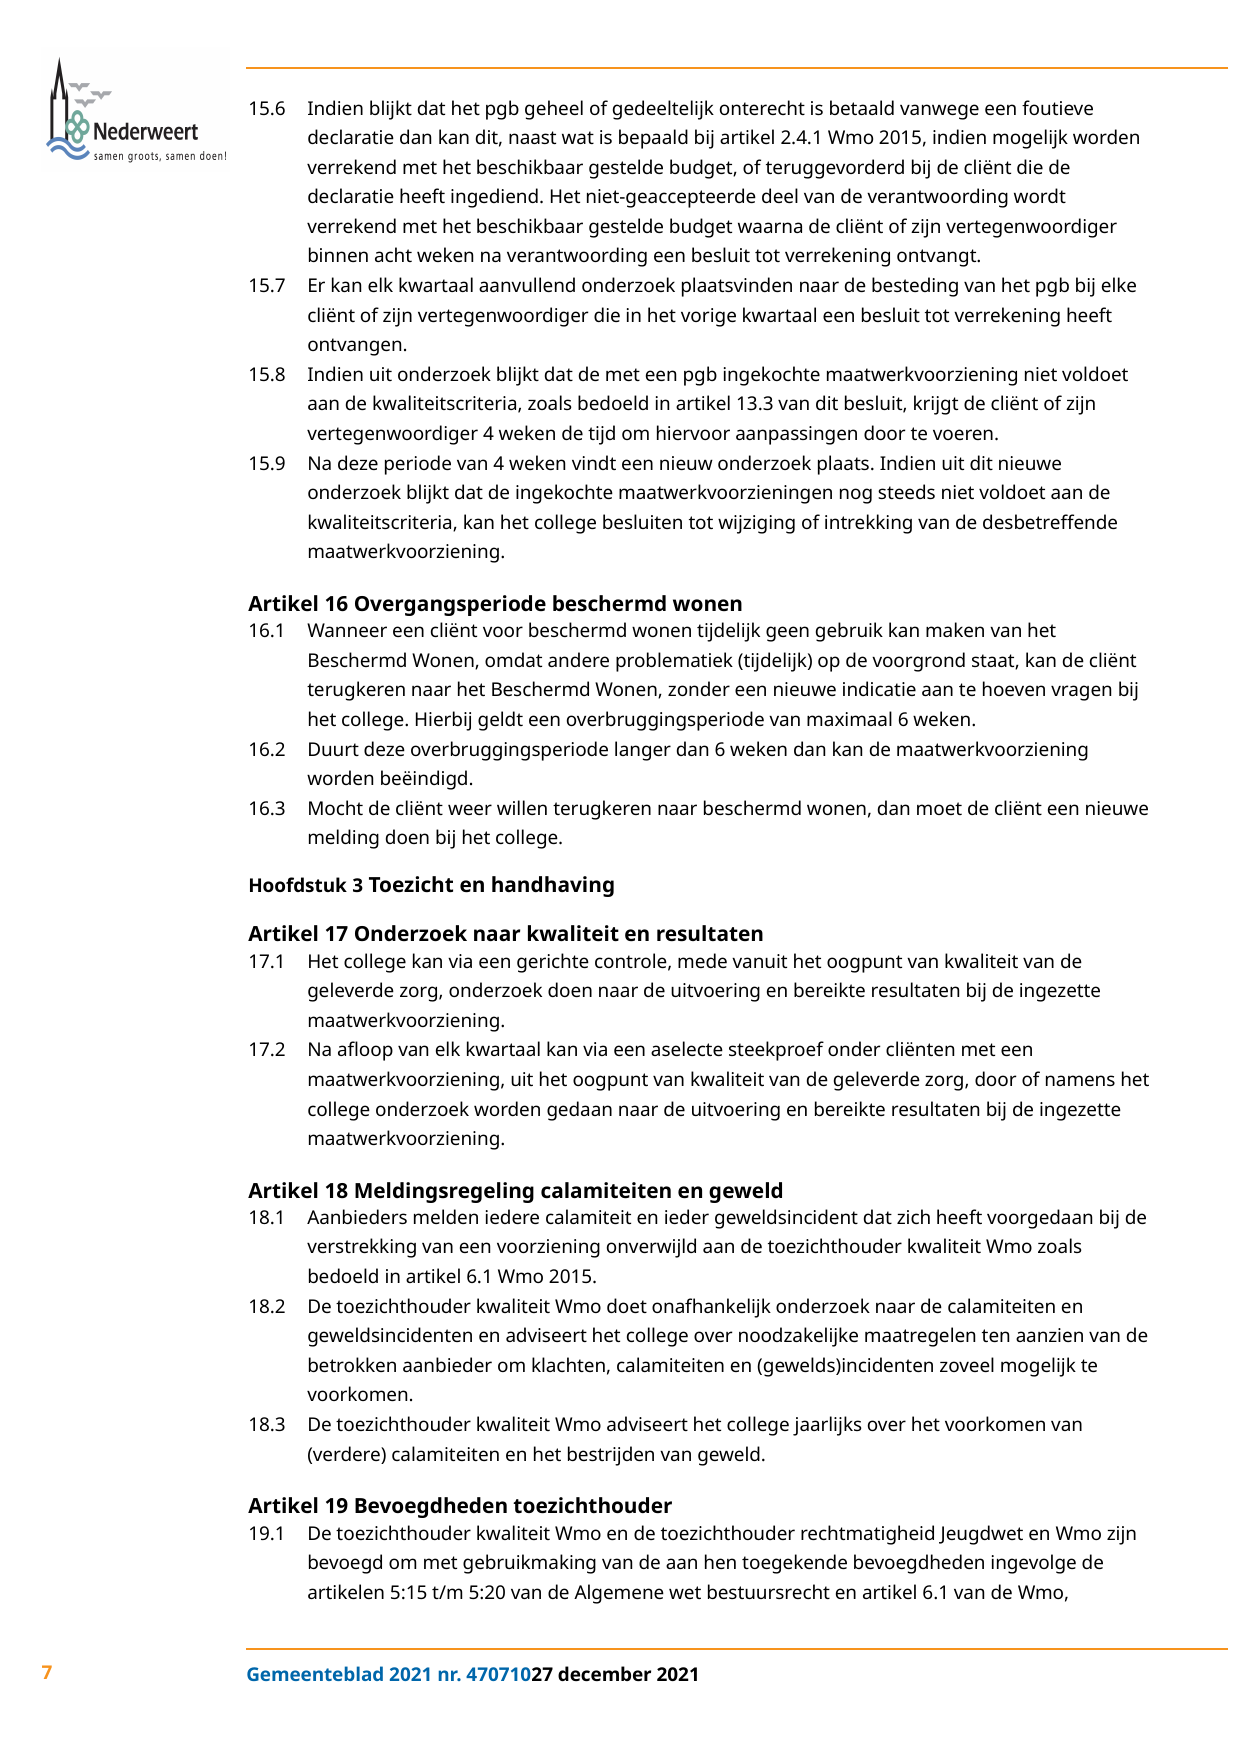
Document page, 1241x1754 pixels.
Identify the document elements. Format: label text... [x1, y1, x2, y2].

list Aanbieders melden iedere calamiteit en ieder geweldsincident dat zich heeft voorgedaan bij de verstrekking van een voorziening onverwijld aan de toezichthouder kwaliteit Wmo zoals bedoeld in artikel 6.1 Wmo 2015. [248, 1204, 1152, 1289]
list Na deze periode van 4 weken vindt een nieuw onderzoek plaats. Indien uit dit nieuwe onderzoek blijkt dat de ingekochte maatwerkvoorzieningen nog steeds niet voldoet aan de kwaliteitscriteria, kan het college besluiten tot wijziging of intrekking van de desbetreffende maatwerkvoorziening. [248, 450, 1152, 564]
list De toezichthouder kwaliteit Wmo adviseert het college jaarlijks over het voorkomen van (verdere) calamiteiten en het bestrijden van geweld. [248, 1411, 1152, 1467]
list Duurt deze overbruggingsperiode langer dan 6 weken dan kan de maatwerkvoorziening worden beëindigd. [248, 736, 1152, 791]
list Wanneer een cliënt voor beschermd wonen tijdelijk geen gebruik kan maken van het Beschermd Wonen, omdat andere problematiek (tijdelijk) op de voorgrond staat, kan de cliënt terugkeren naar het Beschermd Wonen, zonder een nieuwe indicatie aan te hoeven vragen bij het college. Hierbij geldt een overbruggingsperiode van maximaal 6 weken. [248, 617, 1152, 732]
text Artikel 16 Overgangsperiode beschermd wonen [248, 589, 1152, 617]
text Hoofdstuk 3 Toezicht en handhaving [248, 870, 1152, 898]
text Artikel 17 Onderzoek naar kwaliteit en resultaten [248, 919, 1152, 948]
text Artikel 19 Bevoegdheden toezichthouder [248, 1491, 1152, 1520]
list Er kan elk kwartaal aanvullend onderzoek plaatsvinden naar de besteding van het pgb bij elke cliënt of zijn vertegenwoordiger die in het vorige kwartaal een besluit tot verrekening heeft ontvangen. [248, 272, 1152, 357]
picture [41, 47, 231, 172]
list Mocht de cliënt weer willen terugkeren naar beschermd wonen, dan moet de cliënt een nieuwe melding doen bij het college. [248, 795, 1152, 850]
list Indien blijkt dat het pgb geheel of gedeeltelijk onterecht is betaald vanwege een foutieve declaratie dan kan dit, naast wat is bepaald bij artikel 2.4.1 Wmo 2015, indien mogelijk worden verrekend met het beschikbaar gestelde budget, of teruggevorderd bij de cliënt die de declaratie heeft ingediend. Het niet-geaccepteerde deel van de verantwoording wordt verrekend met het beschikbaar gestelde budget waarna de cliënt of zijn vertegenwoordiger binnen acht weken na verantwoording een besluit tot verrekening ontvangt. [248, 95, 1152, 268]
list De toezichthouder kwaliteit Wmo doet onafhankelijk onderzoek naar de calamiteiten en geweldsincidenten en adviseert het college over noodzakelijke maatregelen ten aanzien van de betrokken aanbieder om klachten, calamiteiten en (gewelds)incidenten zoveel mogelijk te voorkomen. [248, 1293, 1152, 1407]
list Na afloop van elk kwartaal kan via een aselecte steekproef onder cliënten met een maatwerkvoorziening, uit het oogpunt van kwaliteit van de geleverde zorg, door of namens het college onderzoek worden gedaan naar de uitvoering en bereikte resultaten bij de ingezette maatwerkvoorziening. [248, 1037, 1152, 1151]
text Artikel 18 Meldingsregeling calamiteiten en geweld [248, 1176, 1152, 1204]
list Indien uit onderzoek blijkt dat de met een pgb ingekochte maatwerkvoorziening niet voldoet aan de kwaliteitscriteria, zoals bedoeld in artikel 13.3 van dit besluit, krijgt de cliënt of zijn vertegenwoordiger 4 weken de tijd om hiervoor aanpassingen door te voeren. [248, 361, 1152, 446]
list Het college kan via een gerichte controle, mede vanuit het oogpunt van kwaliteit van de geleverde zorg, onderzoek doen naar de uitvoering en bereikte resultaten bij de ingezette maatwerkvoorziening. [248, 948, 1152, 1033]
list De toezichthouder kwaliteit Wmo en de toezichthouder rechtmatigheid Jeugdwet en Wmo zijn bevoegd om met gebruikmaking van de aan hen toegekende bevoegdheden ingevolge de artikelen 5:15 t/m 5:20 van de Algemene wet bestuursrecht en artikel 6.1 van de Wmo, [248, 1520, 1152, 1604]
